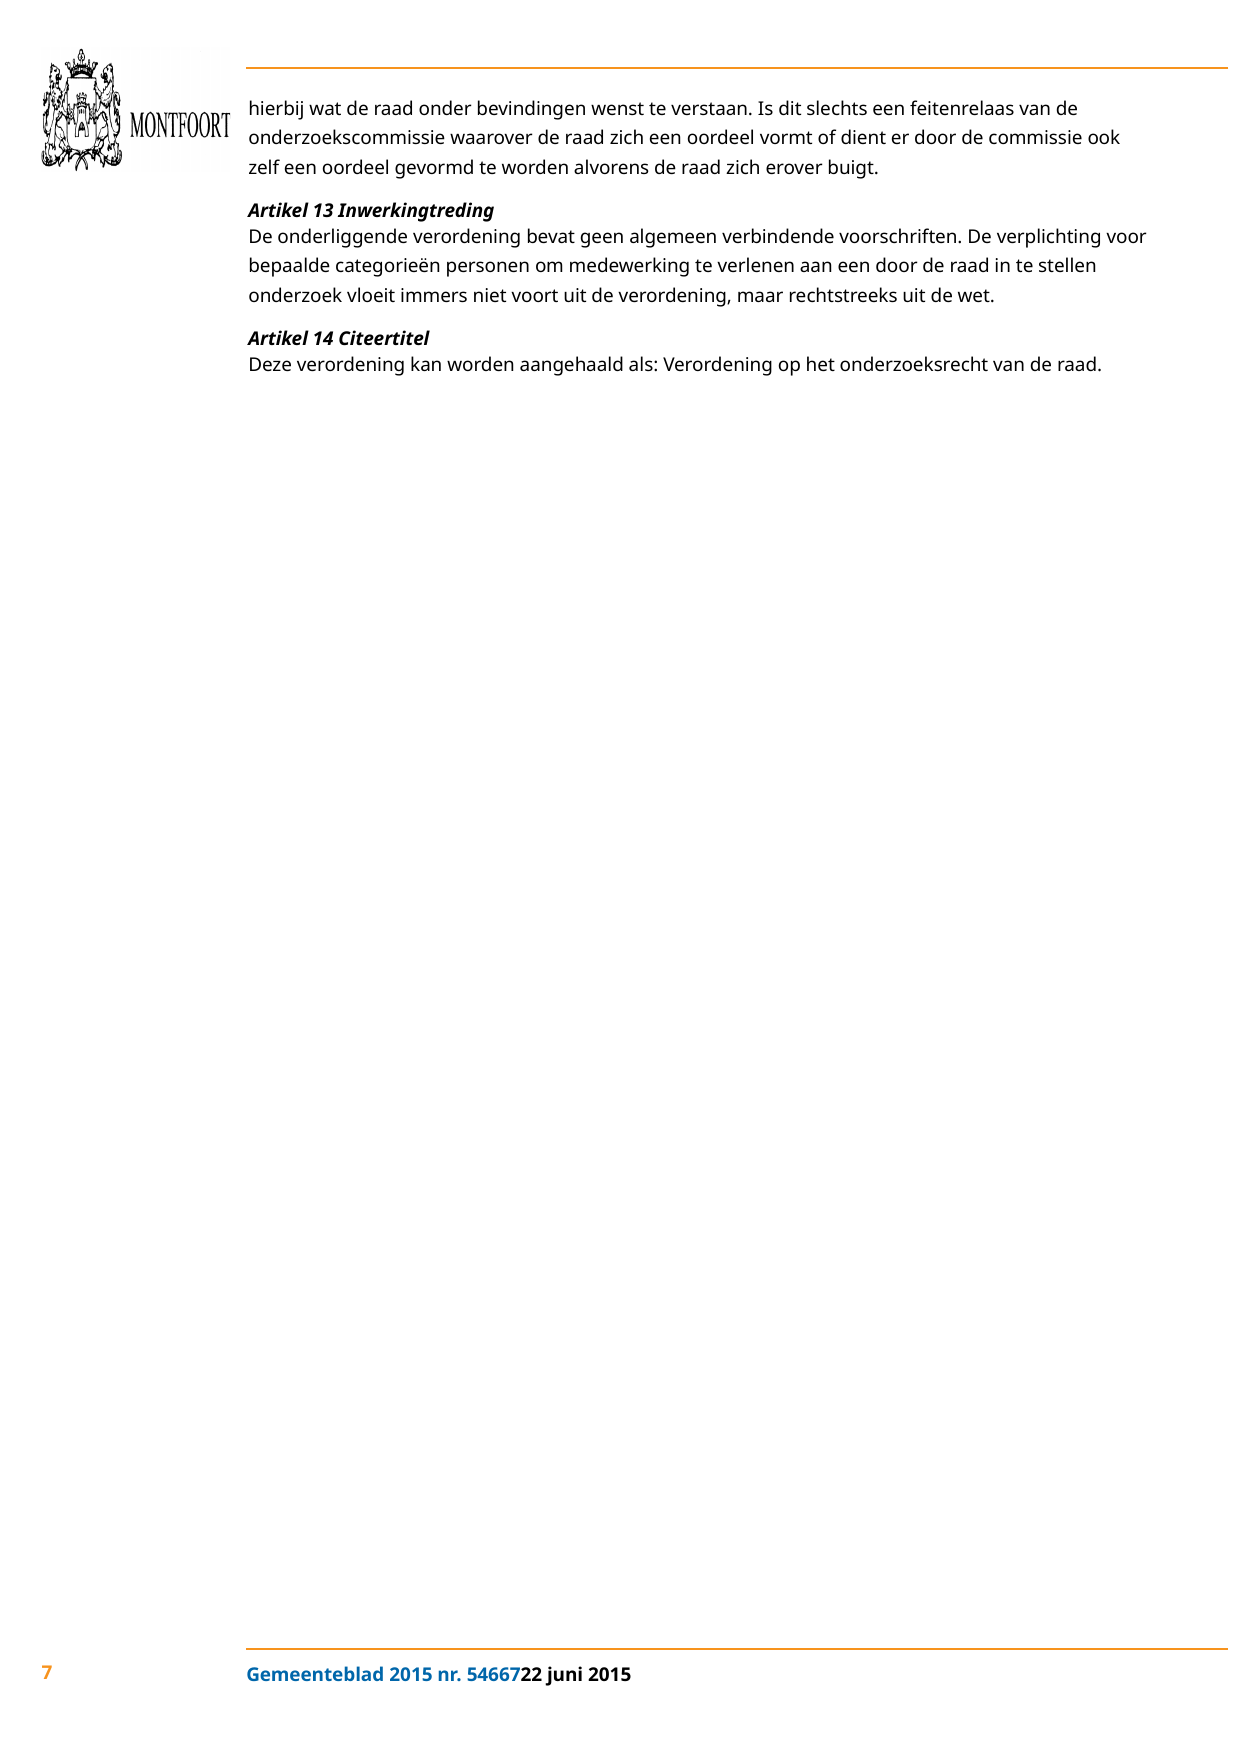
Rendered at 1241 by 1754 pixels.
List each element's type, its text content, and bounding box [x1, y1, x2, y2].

picture [41, 47, 231, 172]
text De onderliggende verordening bevat geen algemeen verbindende voorschriften. De verplichting voor bepaalde categorieën personen om medewerking te verlenen aan een door de raad in te stellen onderzoek vloeit immers niet voort uit de verordening, maar rechtstreeks uit de wet. [248, 223, 1152, 308]
text Deze verordening kan worden aangehaald als: Verordening op het onderzoeksrecht van de raad. [248, 351, 1152, 377]
text Artikel 13 Inwerkingtreding [248, 197, 1152, 223]
text Artikel 14 Citeertitel [248, 325, 1152, 351]
text hierbij wat de raad onder bevindingen wenst te verstaan. Is dit slechts een feitenrelaas van de onderzoekscommissie waarover de raad zich een oordeel vormt of dient er door de commissie ook zelf een oordeel gevormd te worden alvorens de raad zich erover buigt. [248, 95, 1152, 180]
